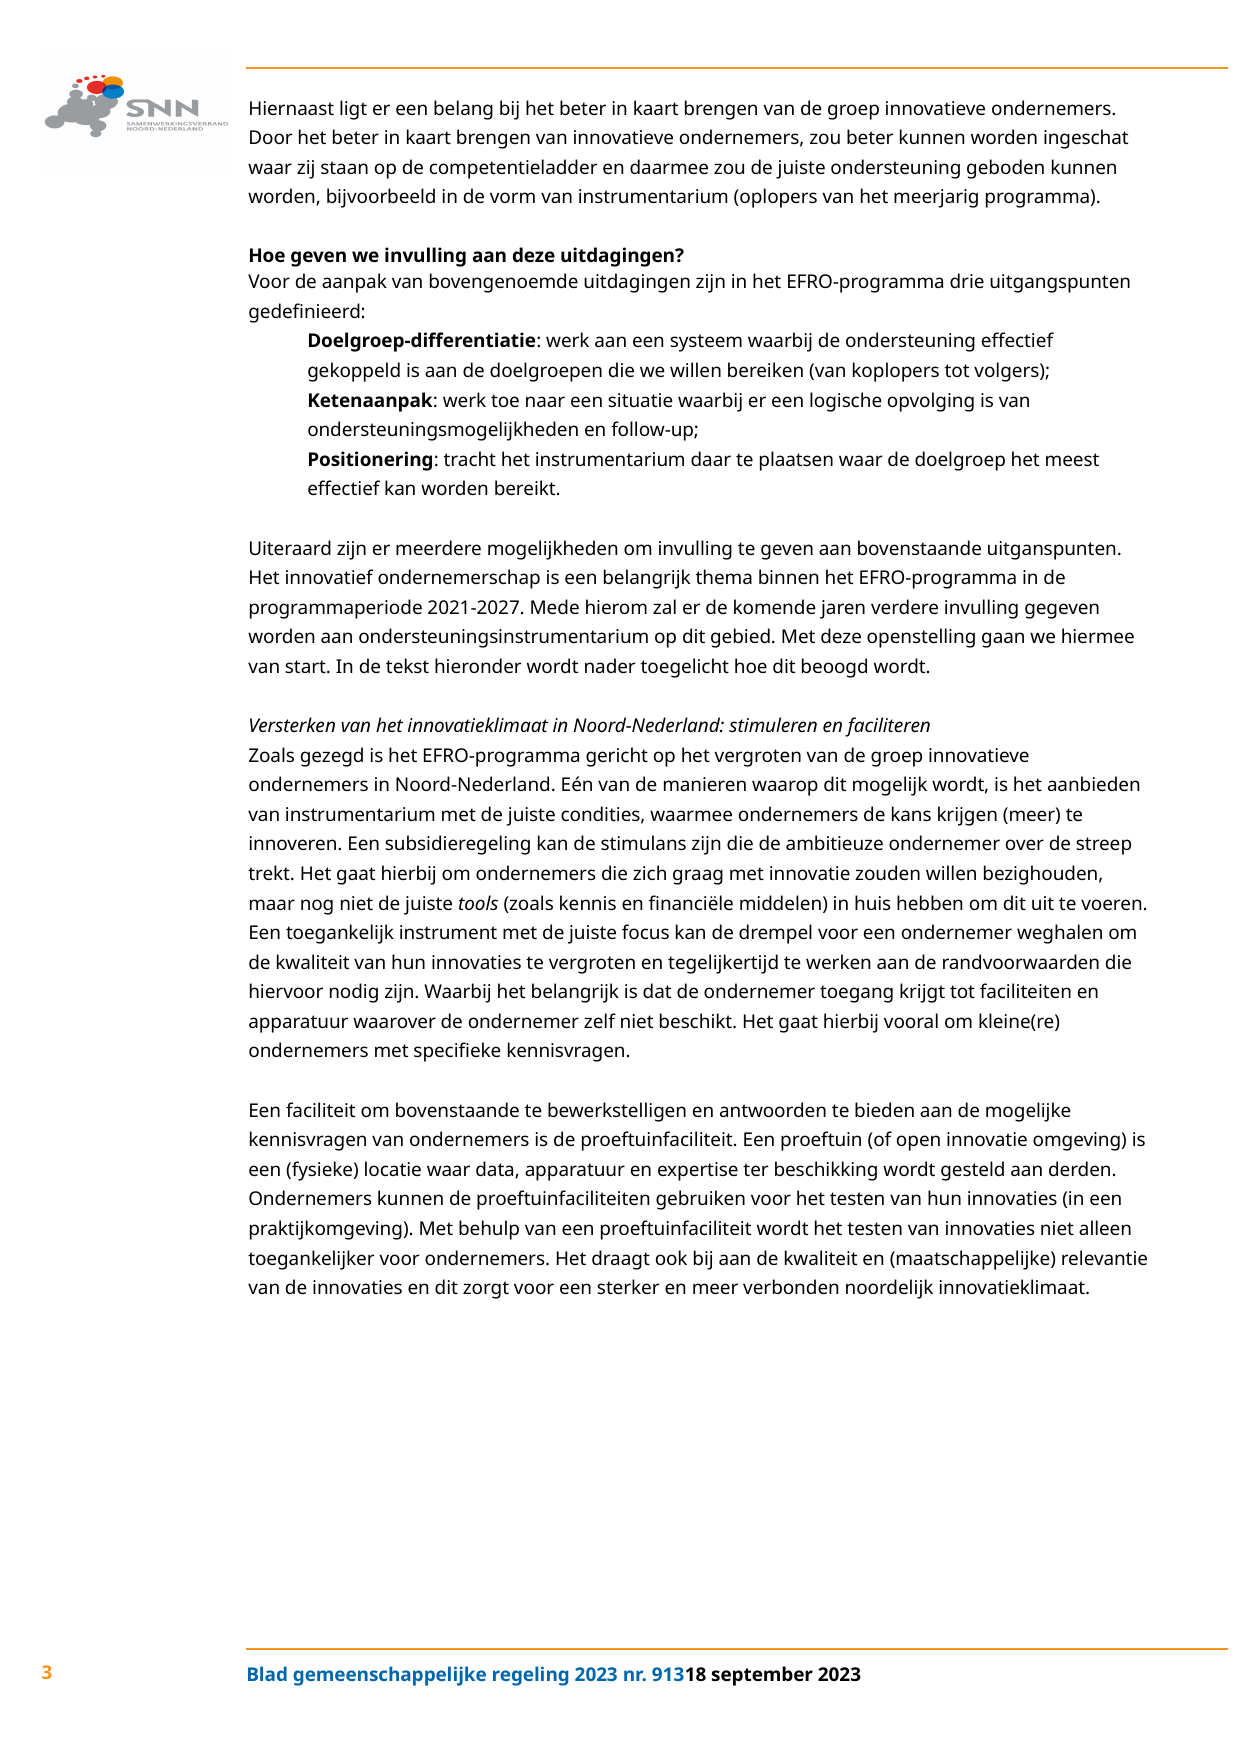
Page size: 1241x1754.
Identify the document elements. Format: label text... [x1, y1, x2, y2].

text Hoe geven we invulling aan deze uitdagingen? [248, 243, 1152, 268]
text Zoals gezegd is het EFRO-programma gericht op het vergroten van de groep innovatieve ondernemers in Noord-Nederland. Eén van de manieren waarop dit mogelijk wordt, is het aanbieden van instrumentarium met de juiste condities, waarmee ondernemers de kans krijgen (meer) te innoveren. Een subsidieregeling kan de stimulans zijn die de ambitieuze ondernemer over de streep trekt. Het gaat hierbij om ondernemers die zich graag met innovatie zouden willen bezighouden, maar nog niet de juiste tools (zoals kennis en financiële middelen) in huis hebben om dit uit te voeren. Een toegankelijk instrument met de juiste focus kan de drempel voor een ondernemer weghalen om de kwaliteit van hun innovaties te vergroten en tegelijkertijd te werken aan de randvoorwaarden die hiervoor nodig zijn. Waarbij het belangrijk is dat de ondernemer toegang krijgt tot faciliteiten en apparatuur waarover de ondernemer zelf niet beschikt. Het gaat hierbij vooral om kleine(re) ondernemers met specifieke kennisvragen. [248, 742, 1152, 1063]
list Positionering: tracht het instrumentarium daar te plaatsen waar de doelgroep het meest effectief kan worden bereikt. [248, 446, 1152, 501]
text Uiteraard zijn er meerdere mogelijkheden om invulling te geven aan bovenstaande uitganspunten. Het innovatief ondernemerschap is een belangrijk thema binnen het EFRO-programma in de programmaperiode 2021-2027. Mede hierom zal er de komende jaren verdere invulling gegeven worden aan ondersteuningsinstrumentarium op dit gebied. Met deze openstelling gaan we hiermee van start. In de tekst hieronder wordt nader toegelicht hoe dit beoogd wordt. [248, 535, 1152, 679]
text Een faciliteit om bovenstaande te bewerkstelligen en antwoorden te bieden aan de mogelijke kennisvragen van ondernemers is de proeftuinfaciliteit. Een proeftuin (of open innovatie omgeving) is een (fysieke) locatie waar data, apparatuur en expertise ter beschikking wordt gesteld aan derden. Ondernemers kunnen de proeftuinfaciliteiten gebruiken voor het testen van hun innovaties (in een praktijkomgeving). Met behulp van een proeftuinfaciliteit wordt het testen van innovaties niet alleen toegankelijker voor ondernemers. Het draagt ook bij aan de kwaliteit en (maatschappelijke) relevantie van de innovaties en dit zorgt voor een sterker en meer verbonden noordelijk innovatieklimaat. [248, 1097, 1152, 1300]
list Doelgroep-differentiatie: werk aan een systeem waarbij de ondersteuning effectief gekoppeld is aan de doelgroepen die we willen bereiken (van koplopers tot volgers); [248, 328, 1152, 383]
picture [41, 47, 231, 172]
text Versterken van het innovatieklimaat in Noord-Nederland: stimuleren en faciliteren [248, 712, 1152, 738]
text Hiernaast ligt er een belang bij het beter in kaart brengen van de groep innovatieve ondernemers. Door het beter in kaart brengen van innovatieve ondernemers, zou beter kunnen worden ingeschat waar zij staan op de competentieladder en daarmee zou de juiste ondersteuning geboden kunnen worden, bijvoorbeeld in de vorm van instrumentarium (oplopers van het meerjarig programma). [248, 95, 1152, 209]
list Ketenaanpak: werk toe naar een situatie waarbij er een logische opvolging is van ondersteuningsmogelijkheden en follow-up; [248, 387, 1152, 442]
text Voor de aanpak van bovengenoemde uitdagingen zijn in het EFRO-programma drie uitgangspunten gedefinieerd: [248, 268, 1152, 324]
